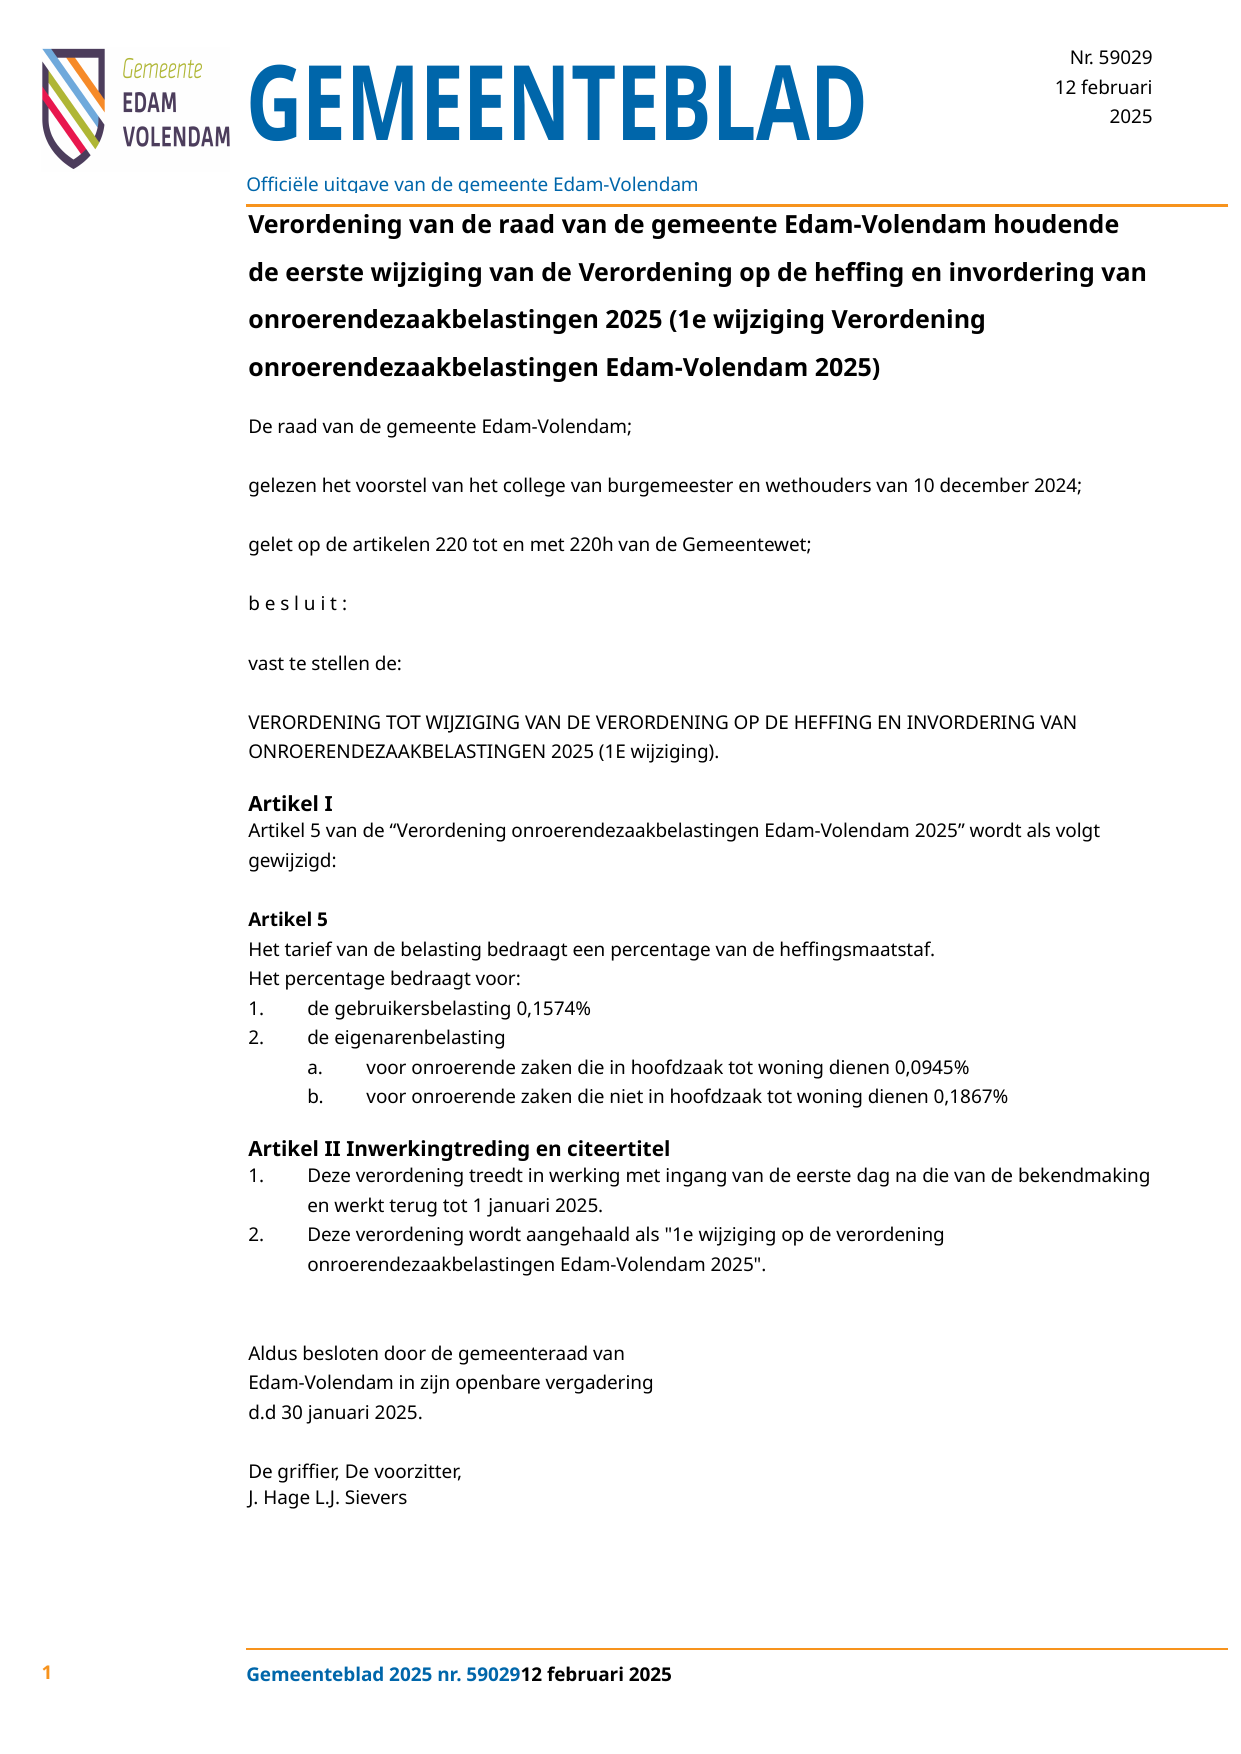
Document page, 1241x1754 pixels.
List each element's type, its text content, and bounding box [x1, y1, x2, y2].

text Verordening van de raad van de gemeente Edam-Volendam houdende de eerste wijziging van de Verordening op de heffing en invordering van onroerendezaakbelastingen 2025 (1e wijziging Verordening onroerendezaakbelastingen Edam-Volendam 2025) [248, 207, 1152, 384]
text Artikel 5 van de “Verordening onroerendezaakbelastingen Edam-Volendam 2025” wordt als volgt gewijzigd: [248, 817, 1152, 873]
text De griffier, De voorzitter, [248, 1458, 1152, 1484]
list Deze verordening treedt in werking met ingang van de eerste dag na die van de bekendmaking en werkt terug tot 1 januari 2025. [248, 1162, 1152, 1218]
list de eigenarenbelasting [248, 1024, 1152, 1050]
list Deze verordening wordt aangehaald als "1e wijziging op de verordening onroerendezaakbelastingen Edam-Volendam 2025". [248, 1222, 1152, 1277]
text Aldus besloten door de gemeenteraad van [248, 1340, 1152, 1366]
picture [41, 47, 231, 172]
text Het tarief van de belasting bedraagt een percentage van de heffingsmaatstaf. [248, 936, 1152, 961]
text J. Hage L.J. Sievers [248, 1484, 1152, 1510]
text vast te stellen de: [248, 650, 1152, 676]
text gelezen het voorstel van het college van burgemeester en wethouders van 10 december 2024; [248, 472, 1152, 498]
text Artikel 5 [248, 906, 1152, 932]
text Het percentage bedraagt voor: [248, 965, 1152, 991]
text VERORDENING TOT WIJZIGING VAN DE VERORDENING OP DE HEFFING EN INVORDERING VAN ONROERENDEZAAKBELASTINGEN 2025 (1E wijziging). [248, 709, 1152, 764]
text gelet op de artikelen 220 tot en met 220h van de Gemeentewet; [248, 531, 1152, 557]
list voor onroerende zaken die in hoofdzaak tot woning dienen 0,0945% [307, 1054, 1152, 1080]
text De raad van de gemeente Edam-Volendam; [248, 413, 1152, 439]
list voor onroerende zaken die niet in hoofdzaak tot woning dienen 0,1867% [307, 1084, 1152, 1109]
text d.d 30 januari 2025. [248, 1399, 1152, 1425]
text b e s l u i t : [248, 591, 1152, 616]
list de gebruikersbelasting 0,1574% [248, 995, 1152, 1021]
text Artikel I [248, 789, 1152, 817]
text Edam-Volendam in zijn openbare vergadering [248, 1369, 1152, 1395]
text Artikel II Inwerkingtreding en citeertitel [248, 1134, 1152, 1162]
